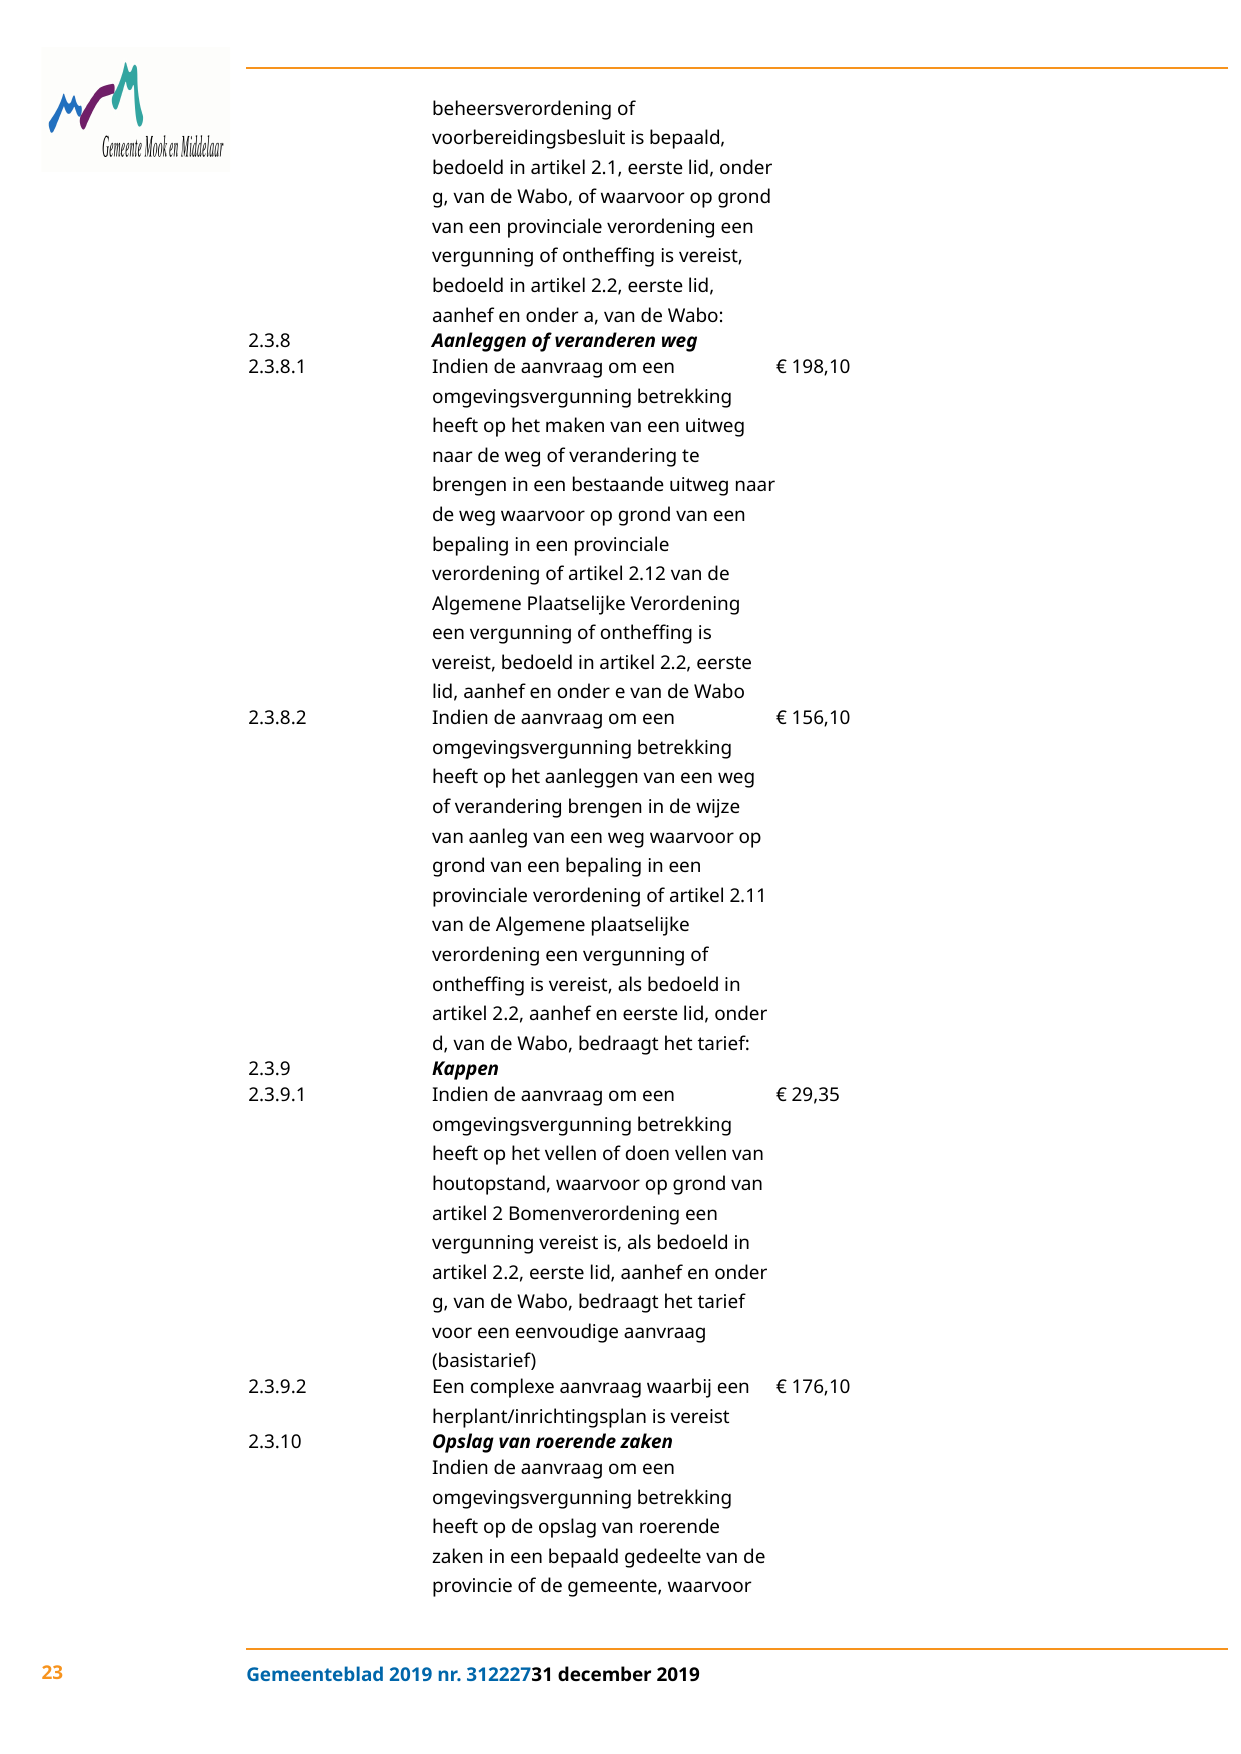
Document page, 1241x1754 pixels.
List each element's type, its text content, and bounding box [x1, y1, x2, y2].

table_cell [776, 1454, 960, 1598]
table_cell 2.3.8 [248, 328, 432, 353]
table_cell Kappen [432, 1056, 776, 1081]
table_cell € 156,10 [776, 705, 960, 1056]
table_cell 2.3.8.1 [248, 353, 432, 704]
table_cell Een complexe aanvraag waarbij een herplant/inrichtingsplan is vereist [432, 1373, 776, 1429]
table_cell Aanleggen of veranderen weg [432, 328, 776, 353]
table_cell [776, 328, 960, 353]
table_cell beheersverordening of voorbereidingsbesluit is bepaald, bedoeld in artikel 2.1, eerste lid, onder g, van de Wabo, of waarvoor op grond van een provinciale verordening een vergunning of ontheffing is vereist, bedoeld in artikel 2.2, eerste lid, aanhef en onder a, van de Wabo: [432, 95, 776, 328]
table_cell Opslag van roerende zaken [432, 1429, 776, 1454]
table_cell Indien de aanvraag om een omgevingsvergunning betrekking heeft op het vellen of doen vellen van houtopstand, waarvoor op grond van artikel 2 Bomenverordening een vergunning vereist is, als bedoeld in artikel 2.2, eerste lid, aanhef en onder g, van de Wabo, bedraagt het tarief voor een eenvoudige aanvraag (basistarief) [432, 1081, 776, 1373]
table_cell [960, 353, 1152, 704]
table_cell 2.3.8.2 [248, 705, 432, 1056]
table_cell [960, 1454, 1152, 1598]
table_cell [776, 95, 960, 328]
table_cell 2.3.9 [248, 1056, 432, 1081]
table_cell [960, 1373, 1152, 1429]
table_cell 2.3.10 [248, 1429, 432, 1454]
table_cell [248, 95, 432, 328]
table_cell Indien de aanvraag om een omgevingsvergunning betrekking heeft op de opslag van roerende zaken in een bepaald gedeelte van de provincie of de gemeente, waarvoor [432, 1454, 776, 1598]
table_cell [776, 1056, 960, 1081]
table_cell [248, 1454, 432, 1598]
table_cell € 176,10 [776, 1373, 960, 1429]
table_cell 2.3.9.2 [248, 1373, 432, 1429]
table_cell [960, 705, 1152, 1056]
table_cell Indien de aanvraag om een omgevingsvergunning betrekking heeft op het maken van een uitweg naar de weg of verandering te brengen in een bestaande uitweg naar de weg waarvoor op grond van een bepaling in een provinciale verordening of artikel 2.12 van de Algemene Plaatselijke Verordening een vergunning of ontheffing is vereist, bedoeld in artikel 2.2, eerste lid, aanhef en onder e van de Wabo [432, 353, 776, 704]
table_cell [776, 1429, 960, 1454]
picture [41, 47, 231, 172]
table_cell [960, 1429, 1152, 1454]
table_cell [960, 95, 1152, 328]
table_cell € 198,10 [776, 353, 960, 704]
table_cell Indien de aanvraag om een omgevingsvergunning betrekking heeft op het aanleggen van een weg of verandering brengen in de wijze van aanleg van een weg waarvoor op grond van een bepaling in een provinciale verordening of artikel 2.11 van de Algemene plaatselijke verordening een vergunning of ontheffing is vereist, als bedoeld in artikel 2.2, aanhef en eerste lid, onder d, van de Wabo, bedraagt het tarief: [432, 705, 776, 1056]
table_cell 2.3.9.1 [248, 1081, 432, 1373]
table_cell [960, 1056, 1152, 1081]
table_cell [960, 328, 1152, 353]
table_cell [960, 1081, 1152, 1373]
table_cell € 29,35 [776, 1081, 960, 1373]
